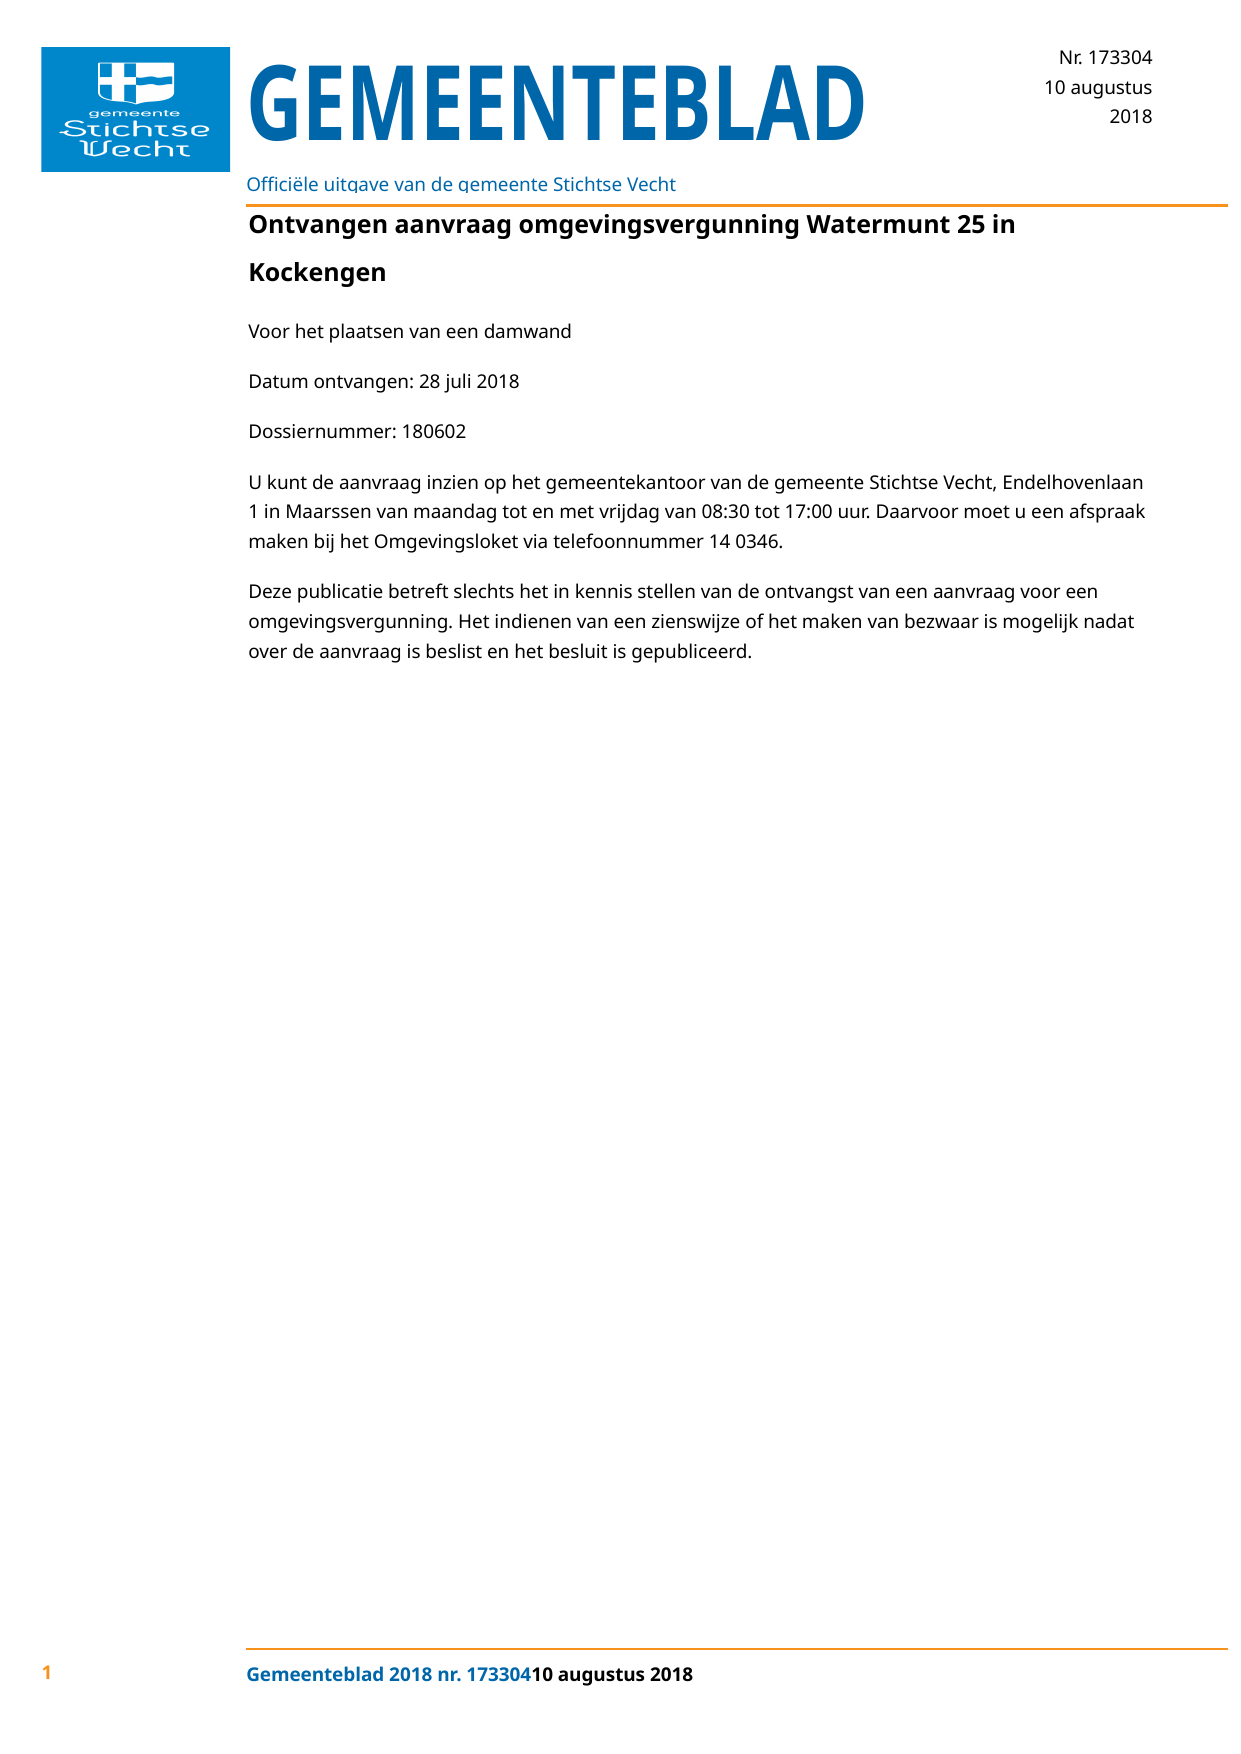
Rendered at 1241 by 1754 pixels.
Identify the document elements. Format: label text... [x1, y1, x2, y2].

picture [137, 63, 174, 103]
text Datum ontvangen: 28 juli 2018 [248, 368, 1152, 394]
picture [99, 63, 135, 101]
text Deze publicatie betreft slechts het in kennis stellen van de ontvangst van een aanvraag voor een omgevingsvergunning. Het indienen van een zienswijze of het maken van bezwaar is mogelijk nadat over de aanvraag is beslist en het besluit is gepubliceerd. [248, 579, 1152, 664]
text Ontvangen aanvraag omgevingsvergunning Watermunt 25 in Kockengen [248, 207, 1152, 288]
text Dossiernummer: 180602 [248, 419, 1152, 444]
text U kunt de aanvraag inzien op het gemeentekantoor van de gemeente Stichtse Vecht, Endelhovenlaan 1 in Maarssen van maandag tot en met vrijdag van 08:30 tot 17:00 uur. Daarvoor moet u een afspraak maken bij het Omgevingsloket via telefoonnummer 14 0346. [248, 469, 1152, 554]
text Voor het plaatsen van een damwand [248, 318, 1152, 344]
